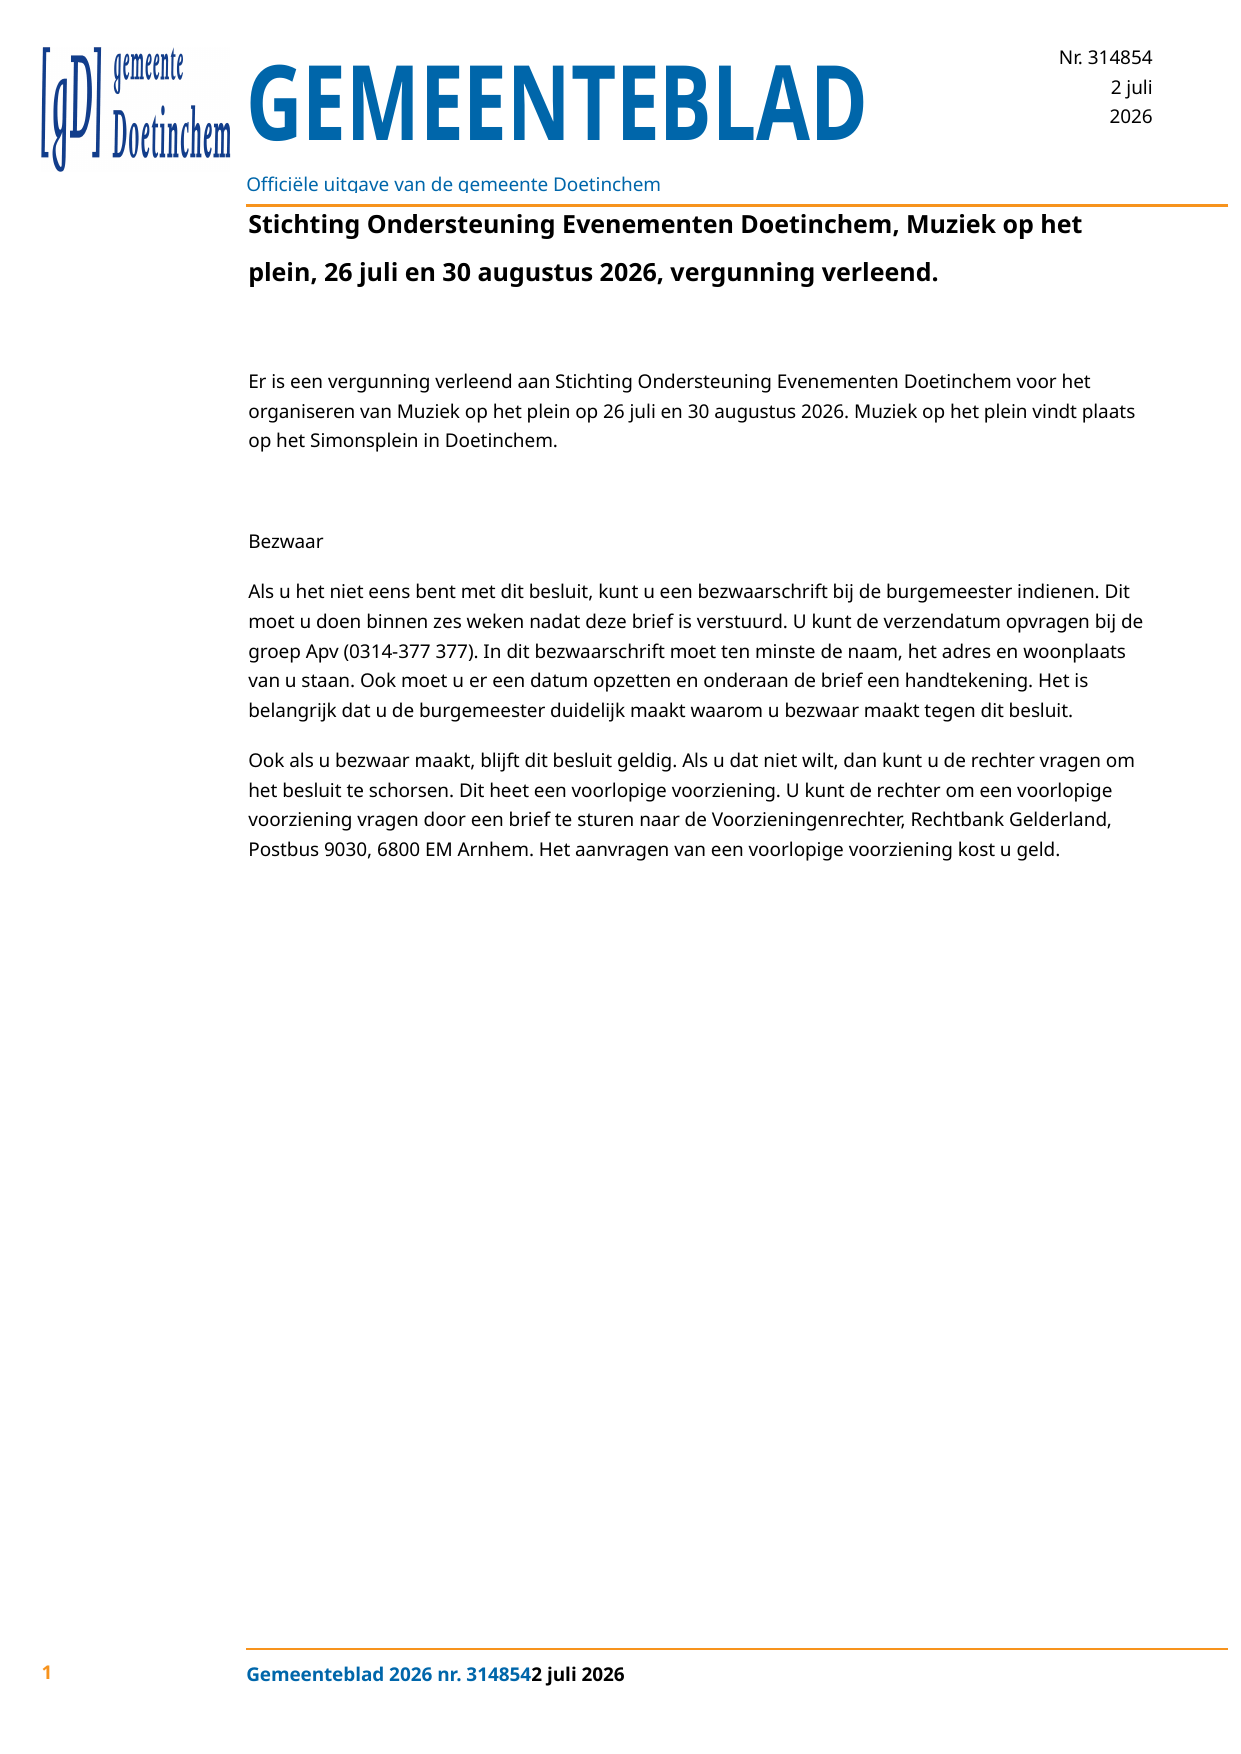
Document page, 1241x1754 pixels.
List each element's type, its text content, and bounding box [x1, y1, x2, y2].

text Er is een vergunning verleend aan Stichting Ondersteuning Evenementen Doetinchem voor het organiseren van Muziek op het plein op 26 juli en 30 augustus 2026. Muziek op het plein vindt plaats op het Simonsplein in Doetinchem. [248, 368, 1152, 453]
picture [41, 47, 231, 172]
text Bezwaar [248, 528, 1152, 554]
text Ook als u bezwaar maakt, blijft dit besluit geldig. Als u dat niet wilt, dan kunt u de rechter vragen om het besluit te schorsen. Dit heet een voorlopige voorziening. U kunt de rechter om een voorlopige voorziening vragen door een brief te sturen naar de Voorzieningenrechter, Rechtbank Gelderland, Postbus 9030, 6800 EM Arnhem. Het aanvragen van een voorlopige voorziening kost u geld. [248, 747, 1152, 862]
text Als u het niet eens bent met dit besluit, kunt u een bezwaarschrift bij de burgemeester indienen. Dit moet u doen binnen zes weken nadat deze brief is verstuurd. U kunt de verzendatum opvragen bij de groep Apv (0314-377 377). In dit bezwaarschrift moet ten minste de naam, het adres en woonplaats van u staan. Ook moet u er een datum opzetten en onderaan de brief een handtekening. Het is belangrijk dat u de burgemeester duidelijk maakt waarom u bezwaar maakt tegen dit besluit. [248, 579, 1152, 723]
text Stichting Ondersteuning Evenementen Doetinchem, Muziek op het plein, 26 juli en 30 augustus 2026, vergunning verleend. [248, 207, 1152, 288]
